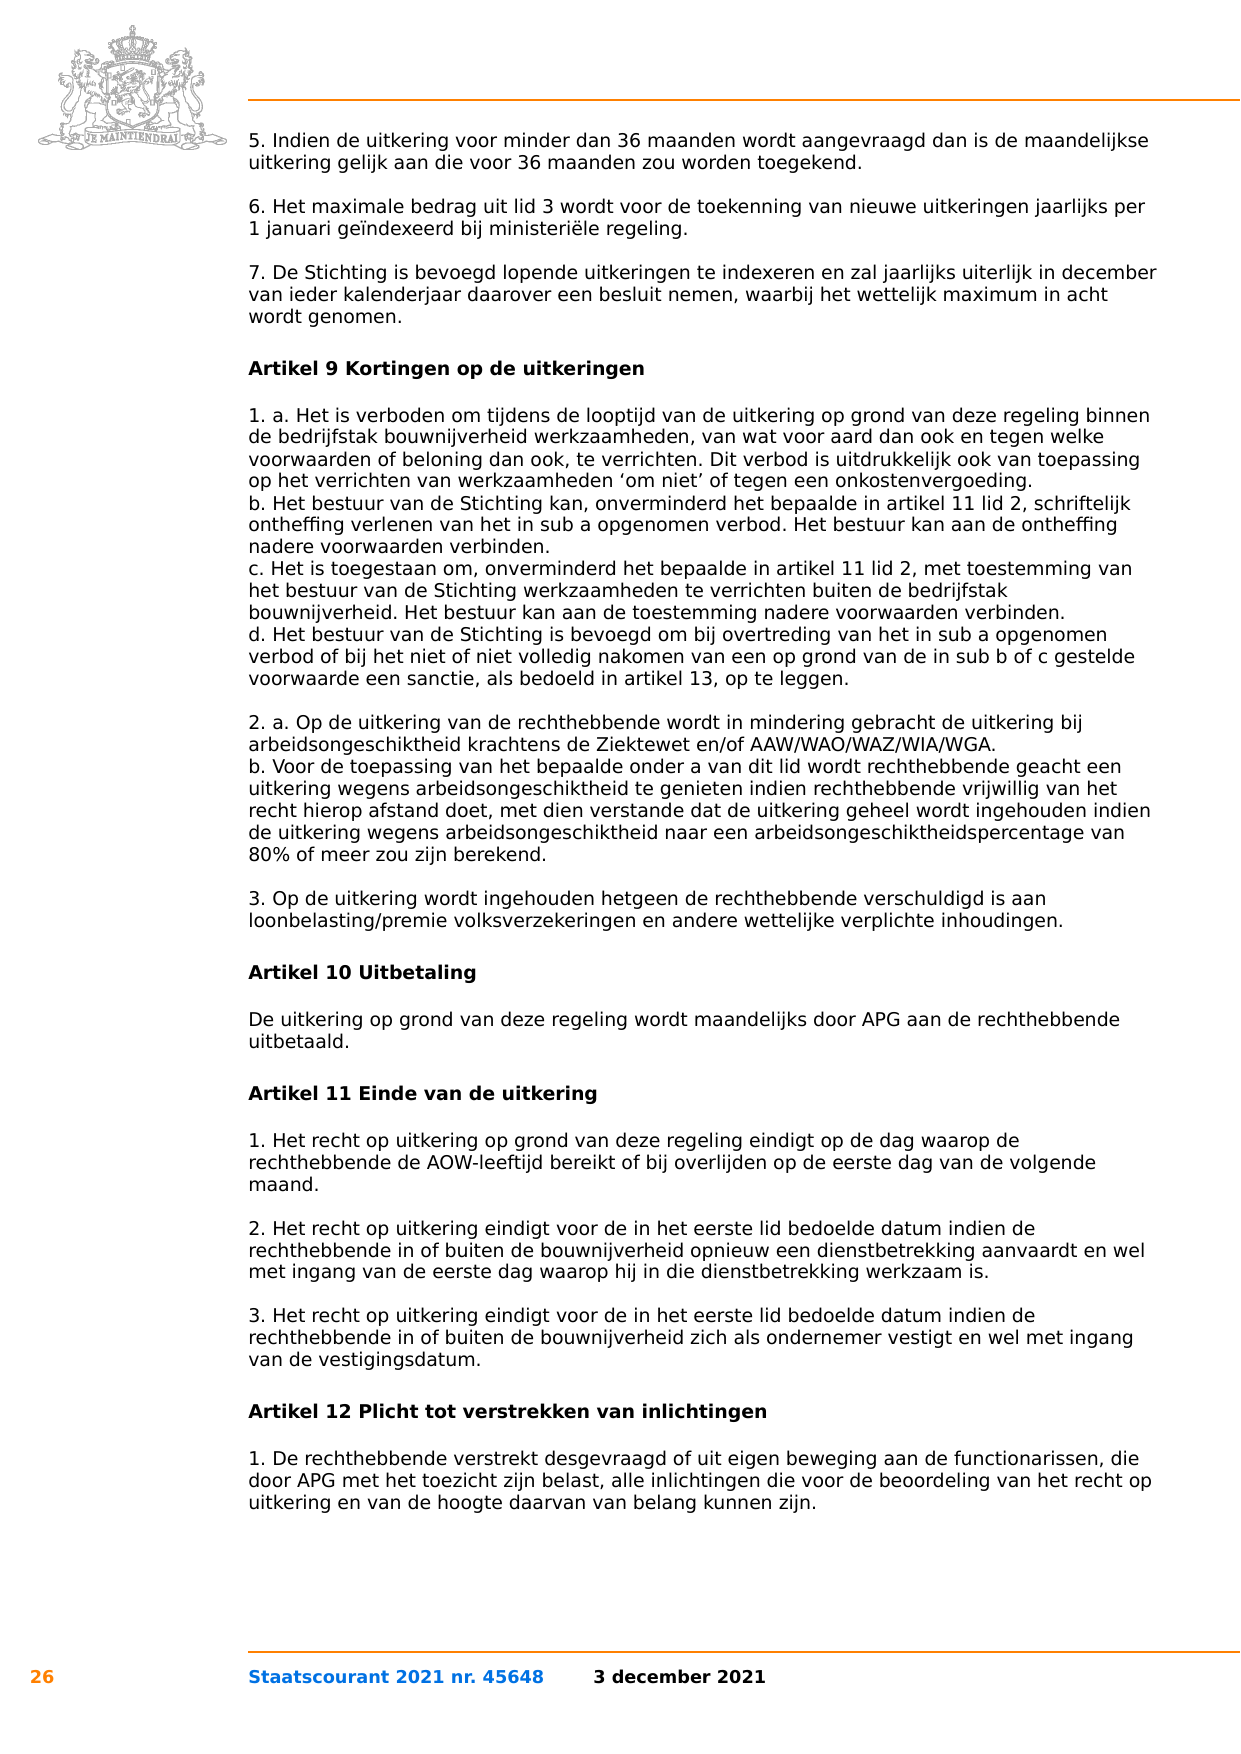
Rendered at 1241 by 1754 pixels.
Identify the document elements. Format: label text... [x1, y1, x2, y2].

picture [38, 25, 227, 150]
text d. Het bestuur van de Stichting is bevoegd om bij overtreding van het in sub a opgenomen verbod of bij het niet of niet volledig nakomen van een op grond van de in sub b of c gestelde voorwaarde een sanctie, als bedoeld in artikel 13, op te leggen. [248, 624, 1163, 690]
subtitle Artikel 11 Einde van de uitkering [248, 1083, 1163, 1105]
text 5. Indien de uitkering voor minder dan 36 maanden wordt aangevraagd dan is de maandelijkse uitkering gelijk aan die voor 36 maanden zou worden toegekend. [248, 130, 1163, 174]
text De uitkering op grond van deze regeling wordt maandelijks door APG aan de rechthebbende uitbetaald. [248, 1009, 1163, 1053]
text 7. De Stichting is bevoegd lopende uitkeringen te indexeren en zal jaarlijks uiterlijk in december van ieder kalenderjaar daarover een besluit nemen, waarbij het wettelijk maximum in acht wordt genomen. [248, 262, 1163, 327]
subtitle Artikel 10 Uitbetaling [248, 962, 1163, 984]
text 3. Op de uitkering wordt ingehouden hetgeen de rechthebbende verschuldigd is aan loonbelasting/premie volksverzekeringen en andere wettelijke verplichte inhoudingen. [248, 888, 1163, 932]
subtitle Artikel 9 Kortingen op de uitkeringen [248, 357, 1163, 379]
text 1. De rechthebbende verstrekt desgevraagd of uit eigen beweging aan de functionarissen, die door APG met het toezicht zijn belast, alle inlichtingen die voor de beoordeling van het recht op uitkering en van de hoogte daarvan van belang kunnen zijn. [248, 1448, 1163, 1514]
text 1. Het recht op uitkering op grond van deze regeling eindigt op de dag waarop de rechthebbende de AOW-leeftijd bereikt of bij overlijden op de eerste dag van de volgende maand. [248, 1130, 1163, 1196]
text 2. Het recht op uitkering eindigt voor de in het eerste lid bedoelde datum indien de rechthebbende in of buiten de bouwnijverheid opnieuw een dienstbetrekking aanvaardt en wel met ingang van de eerste dag waarop hij in die dienstbetrekking werkzaam is. [248, 1217, 1163, 1283]
text 1. a. Het is verboden om tijdens de looptijd van de uitkering op grond van deze regeling binnen de bedrijfstak bouwnijverheid werkzaamheden, van wat voor aard dan ook en tegen welke voorwaarden of beloning dan ook, te verrichten. Dit verbod is uitdrukkelijk ook van toepassing op het verrichten van werkzaamheden ‘om niet’ of tegen een onkostenvergoeding. [248, 404, 1163, 492]
subtitle Artikel 12 Plicht tot verstrekken van inlichtingen [248, 1401, 1163, 1423]
text b. Voor de toepassing van het bepaalde onder a van dit lid wordt rechthebbende geacht een uitkering wegens arbeidsongeschiktheid te genieten indien rechthebbende vrijwillig van het recht hierop afstand doet, met dien verstande dat de uitkering geheel wordt ingehouden indien de uitkering wegens arbeidsongeschiktheid naar een arbeidsongeschiktheidspercentage van 80% of meer zou zijn berekend. [248, 756, 1163, 866]
text 3. Het recht op uitkering eindigt voor de in het eerste lid bedoelde datum indien de rechthebbende in of buiten de bouwnijverheid zich als ondernemer vestigt en wel met ingang van de vestigingsdatum. [248, 1305, 1163, 1371]
text 6. Het maximale bedrag uit lid 3 wordt voor de toekenning van nieuwe uitkeringen jaarlijks per 1 januari geïndexeerd bij ministeriële regeling. [248, 196, 1163, 240]
text c. Het is toegestaan om, onverminderd het bepaalde in artikel 11 lid 2, met toestemming van het bestuur van de Stichting werkzaamheden te verrichten buiten de bedrijfstak bouwnijverheid. Het bestuur kan aan de toestemming nadere voorwaarden verbinden. [248, 558, 1163, 624]
text 2. a. Op de uitkering van de rechthebbende wordt in mindering gebracht de uitkering bij arbeidsongeschiktheid krachtens de Ziektewet en/of AAW/WAO/WAZ/WIA/WGA. [248, 712, 1163, 756]
text b. Het bestuur van de Stichting kan, onverminderd het bepaalde in artikel 11 lid 2, schriftelijk ontheffing verlenen van het in sub a opgenomen verbod. Het bestuur kan aan de ontheffing nadere voorwaarden verbinden. [248, 492, 1163, 558]
